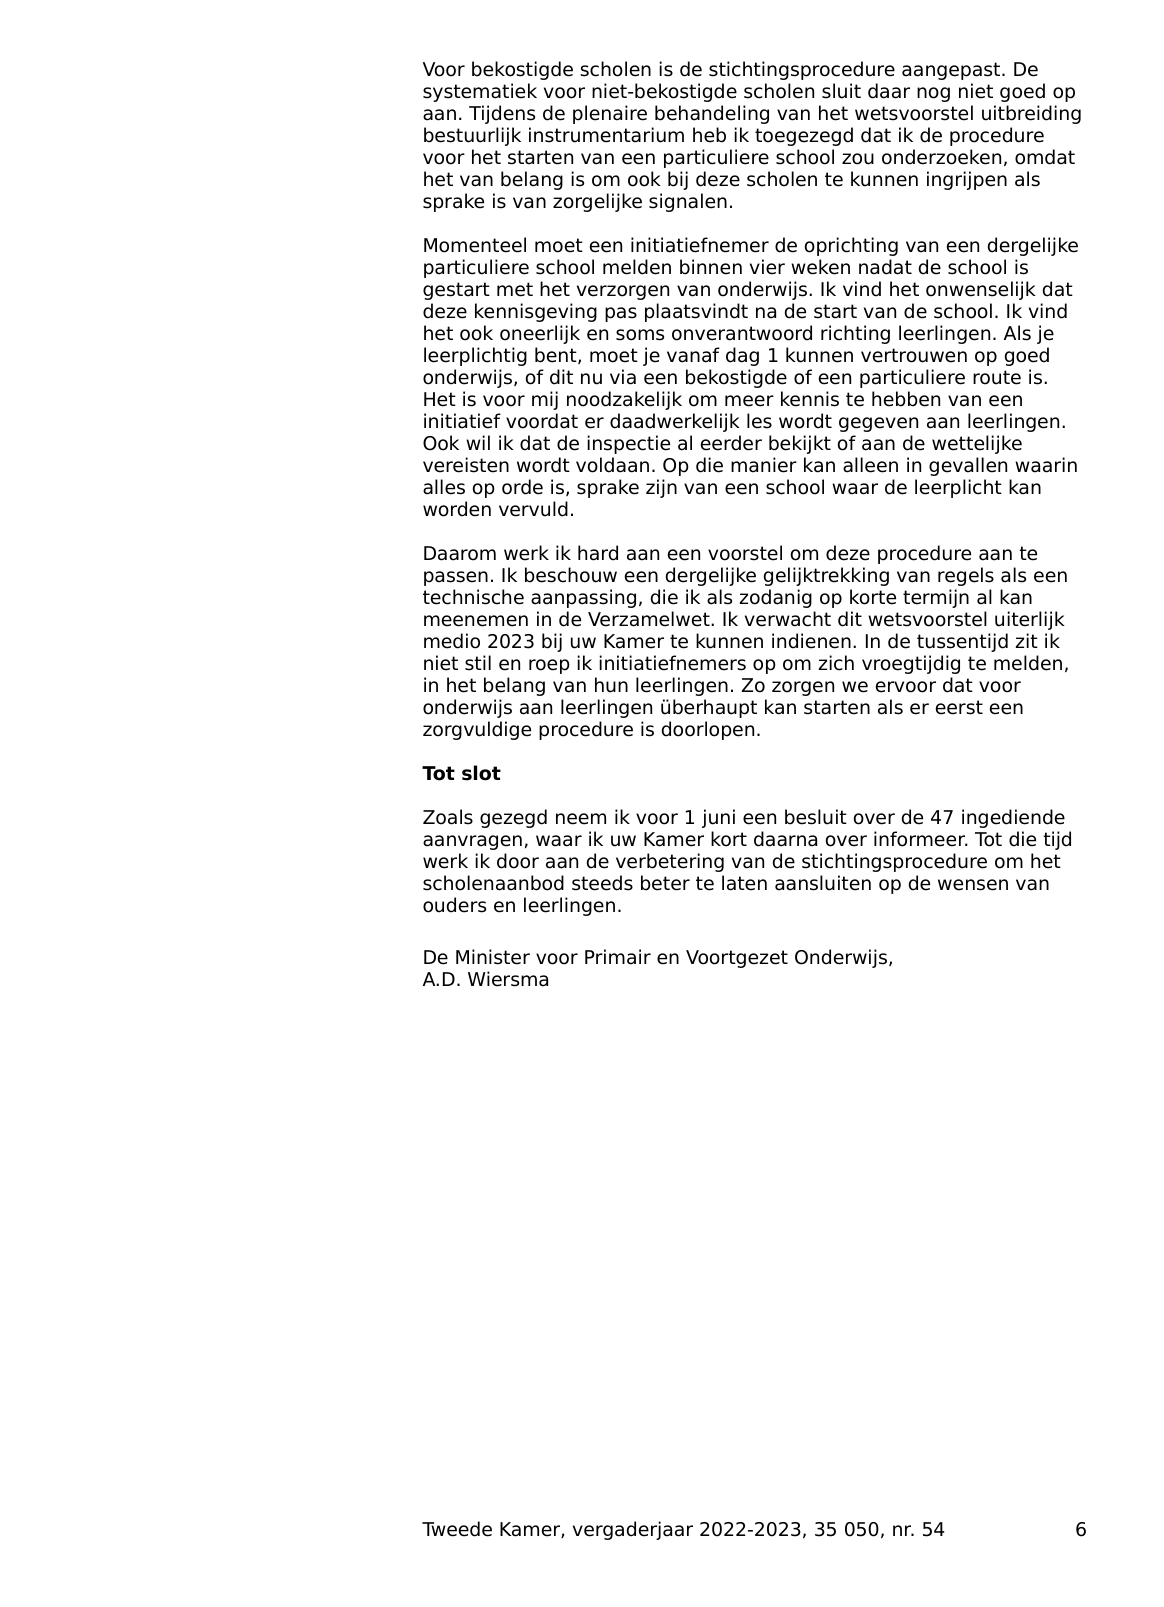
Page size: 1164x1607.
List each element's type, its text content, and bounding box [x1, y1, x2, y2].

text Daarom werk ik hard aan een voorstel om deze procedure aan te passen. Ik beschouw een dergelijke gelijktrekking van regels als een technische aanpassing, die ik als zodanig op korte termijn al kan meenemen in de Verzamelwet. Ik verwacht dit wetsvoorstel uiterlijk medio 2023 bij uw Kamer te kunnen indienen. In de tussentijd zit ik niet stil en roep ik initiatiefnemers op om zich vroegtijdig te melden, in het belang van hun leerlingen. Zo zorgen we ervoor dat voor onderwijs aan leerlingen überhaupt kan starten als er eerst een zorgvuldige procedure is doorlopen. [422, 543, 1087, 741]
subtitle Tot slot [422, 763, 1087, 785]
text Momenteel moet een initiatiefnemer de oprichting van een dergelijke particuliere school melden binnen vier weken nadat de school is gestart met het verzorgen van onderwijs. Ik vind het onwenselijk dat deze kennisgeving pas plaatsvindt na de start van de school. Ik vind het ook oneerlijk en soms onverantwoord richting leerlingen. Als je leerplichtig bent, moet je vanaf dag 1 kunnen vertrouwen op goed onderwijs, of dit nu via een bekostigde of een particuliere route is. Het is voor mij noodzakelijk om meer kennis te hebben van een initiatief voordat er daadwerkelijk les wordt gegeven aan leerlingen. Ook wil ik dat de inspectie al eerder bekijkt of aan de wettelijke vereisten wordt voldaan. Op die manier kan alleen in gevallen waarin alles op orde is, sprake zijn van een school waar de leerplicht kan worden vervuld. [422, 235, 1087, 521]
text Zoals gezegd neem ik voor 1 juni een besluit over de 47 ingediende aanvragen, waar ik uw Kamer kort daarna over informeer. Tot die tijd werk ik door aan de verbetering van de stichtingsprocedure om het scholenaanbod steeds beter te laten aansluiten op de wensen van ouders en leerlingen. [422, 807, 1087, 917]
text De Minister voor Primair en Voortgezet Onderwijs, A.D. Wiersma [422, 947, 1087, 991]
text Voor bekostigde scholen is de stichtingsprocedure aangepast. De systematiek voor niet-bekostigde scholen sluit daar nog niet goed op aan. Tijdens de plenaire behandeling van het wetsvoorstel uitbreiding bestuurlijk instrumentarium heb ik toegezegd dat ik de procedure voor het starten van een particuliere school zou onderzoeken, omdat het van belang is om ook bij deze scholen te kunnen ingrijpen als sprake is van zorgelijke signalen. [422, 59, 1087, 213]
